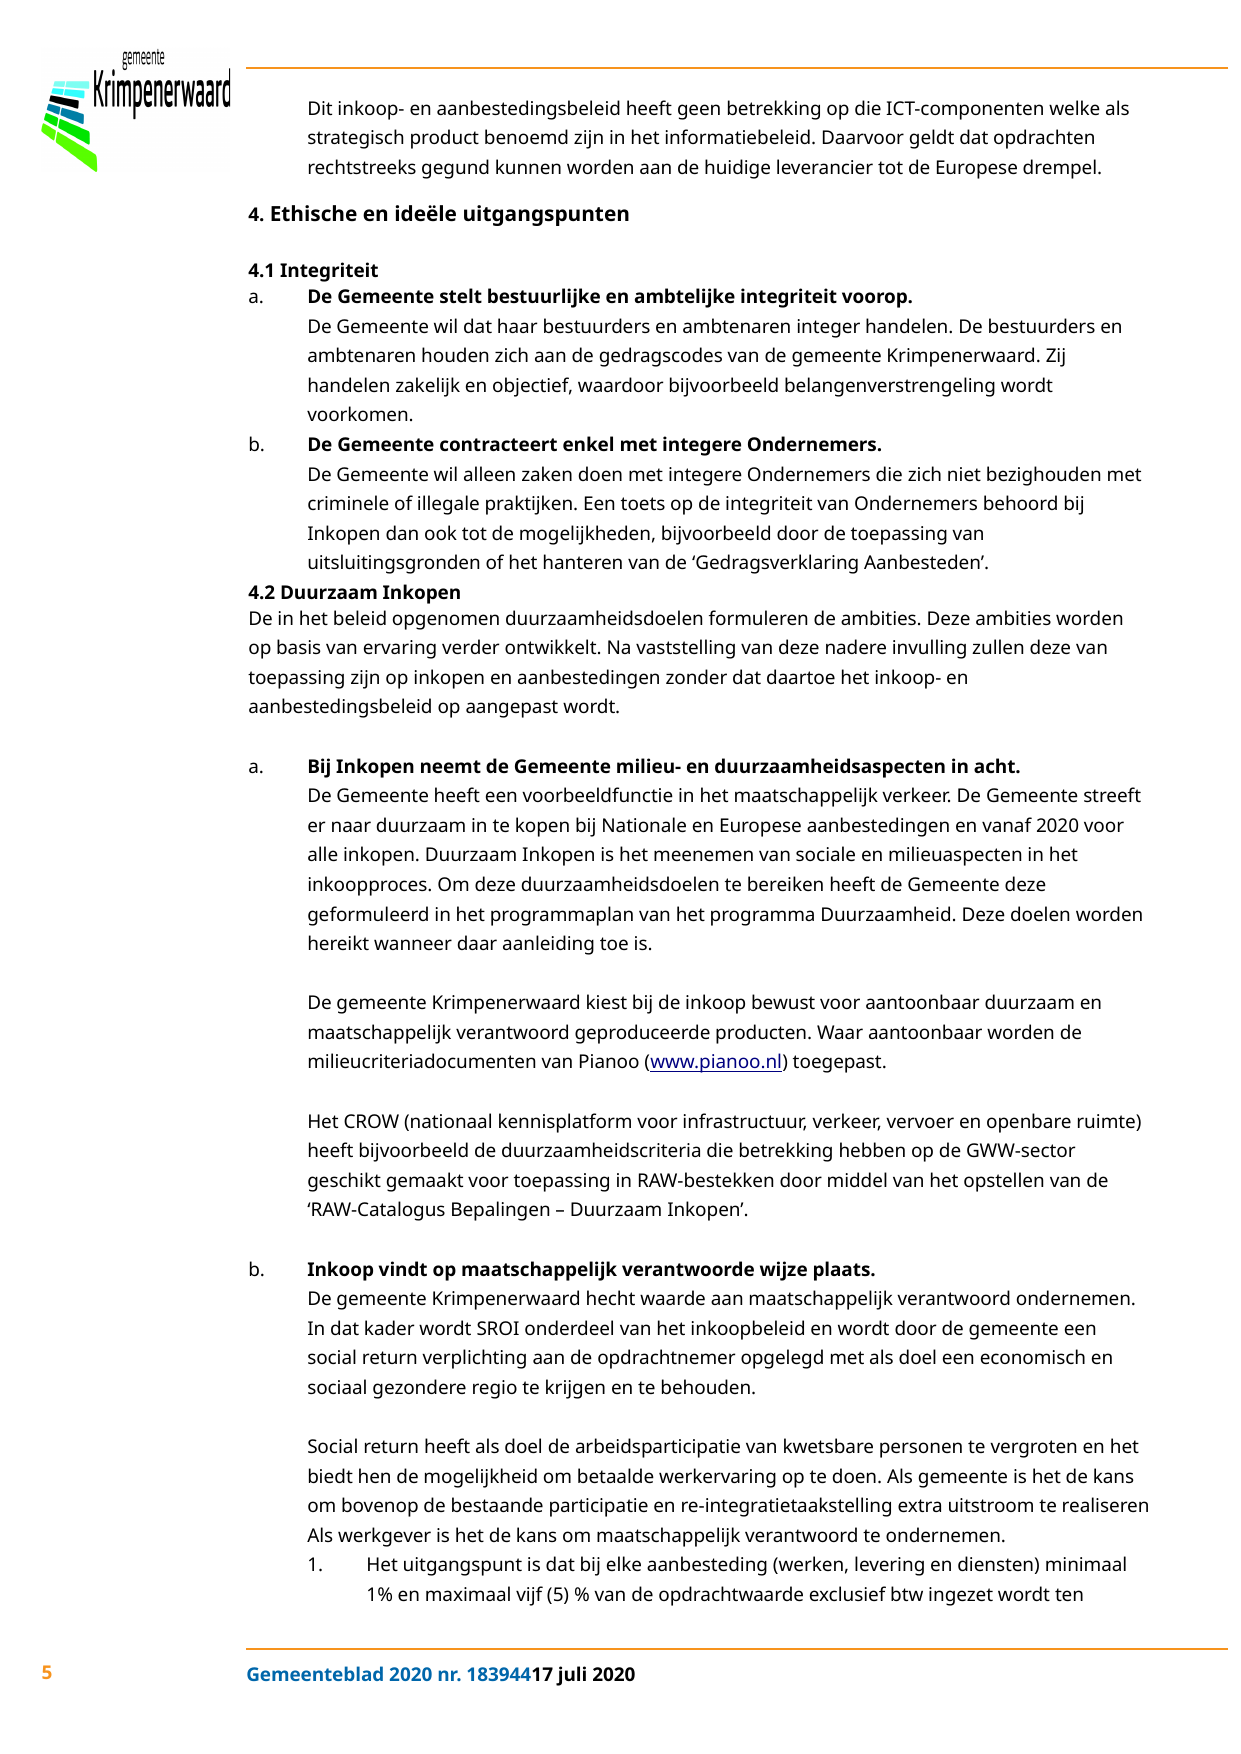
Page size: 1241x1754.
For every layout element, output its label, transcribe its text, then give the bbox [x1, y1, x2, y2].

text 4.1 Integriteit [248, 258, 1152, 283]
list Het uitgangspunt is dat bij elke aanbesteding (werken, levering en diensten) minimaal 1% en maximaal vijf (5) % van de opdrachtwaarde exclusief btw ingezet wordt ten [307, 1552, 1152, 1607]
text De in het beleid opgenomen duurzaamheidsdoelen formuleren de ambities. Deze ambities worden op basis van ervaring verder ontwikkelt. Na vaststelling van deze nadere invulling zullen deze van toepassing zijn op inkopen en aanbestedingen zonder dat daartoe het inkoop- en aanbestedingsbeleid op aangepast wordt. [248, 605, 1152, 719]
list De gemeente Krimpenerwaard kiest bij de inkoop bewust voor aantoonbaar duurzaam en maatschappelijk verantwoord geproduceerde producten. Waar aantoonbaar worden de milieucriteriadocumenten van Pianoo (www.pianoo.nl) toegepast. [248, 989, 1152, 1074]
picture [41, 47, 231, 172]
list Dit inkoop- en aanbestedingsbeleid heeft geen betrekking op die ICT-componenten welke als strategisch product benoemd zijn in het informatiebeleid. Daarvoor geldt dat opdrachten rechtstreeks gegund kunnen worden aan de huidige leverancier tot de Europese drempel. [248, 95, 1152, 180]
list Het CROW (nationaal kennisplatform voor infrastructuur, verkeer, vervoer en openbare ruimte) heeft bijvoorbeeld de duurzaamheidscriteria die betrekking hebben op de GWW-sector geschikt gemaakt voor toepassing in RAW-bestekken door middel van het opstellen van de ‘RAW-Catalogus Bepalingen – Duurzaam Inkopen’. [248, 1108, 1152, 1222]
text 4.2 Duurzaam Inkopen [248, 579, 1152, 605]
list De Gemeente heeft een voorbeeldfunctie in het maatschappelijk verkeer. De Gemeente streeft er naar duurzaam in te kopen bij Nationale en Europese aanbestedingen en vanaf 2020 voor alle inkopen. Duurzaam Inkopen is het meenemen van sociale en milieuaspecten in het inkoopproces. Om deze duurzaamheidsdoelen te bereiken heeft de Gemeente deze geformuleerd in het programmaplan van het programma Duurzaamheid. Deze doelen worden hereikt wanneer daar aanleiding toe is. [248, 782, 1152, 956]
list Social return heeft als doel de arbeidsparticipatie van kwetsbare personen te vergroten en het biedt hen de mogelijkheid om betaalde werkervaring op te doen. Als gemeente is het de kans om bovenop de bestaande participatie en re-integratietaakstelling extra uitstroom te realiseren Als werkgever is het de kans om maatschappelijk verantwoord te ondernemen. [248, 1433, 1152, 1548]
list Inkoop vindt op maatschappelijk verantwoorde wijze plaats. [248, 1256, 1152, 1281]
list De Gemeente contracteert enkel met integere Ondernemers. [248, 431, 1152, 457]
list De Gemeente stelt bestuurlijke en ambtelijke integriteit voorop. [248, 283, 1152, 309]
list De Gemeente wil alleen zaken doen met integere Ondernemers die zich niet bezighouden met criminele of illegale praktijken. Een toets op de integriteit van Ondernemers behoord bij Inkopen dan ook tot de mogelijkheden, bijvoorbeeld door de toepassing van uitsluitingsgronden of het hanteren van de ‘Gedragsverklaring Aanbesteden’. [248, 461, 1152, 575]
list De Gemeente wil dat haar bestuurders en ambtenaren integer handelen. De bestuurders en ambtenaren houden zich aan de gedragscodes van de gemeente Krimpenerwaard. Zij handelen zakelijk en objectief, waardoor bijvoorbeeld belangenverstrengeling wordt voorkomen. [248, 313, 1152, 427]
text 4. Ethische en ideële uitgangspunten [248, 199, 1152, 228]
list Bij Inkopen neemt de Gemeente milieu- en duurzaamheidsaspecten in acht. [248, 753, 1152, 778]
list De gemeente Krimpenerwaard hecht waarde aan maatschappelijk verantwoord ondernemen. In dat kader wordt SROI onderdeel van het inkoopbeleid en wordt door de gemeente een social return verplichting aan de opdrachtnemer opgelegd met als doel een economisch en sociaal gezondere regio te krijgen en te behouden. [248, 1285, 1152, 1400]
